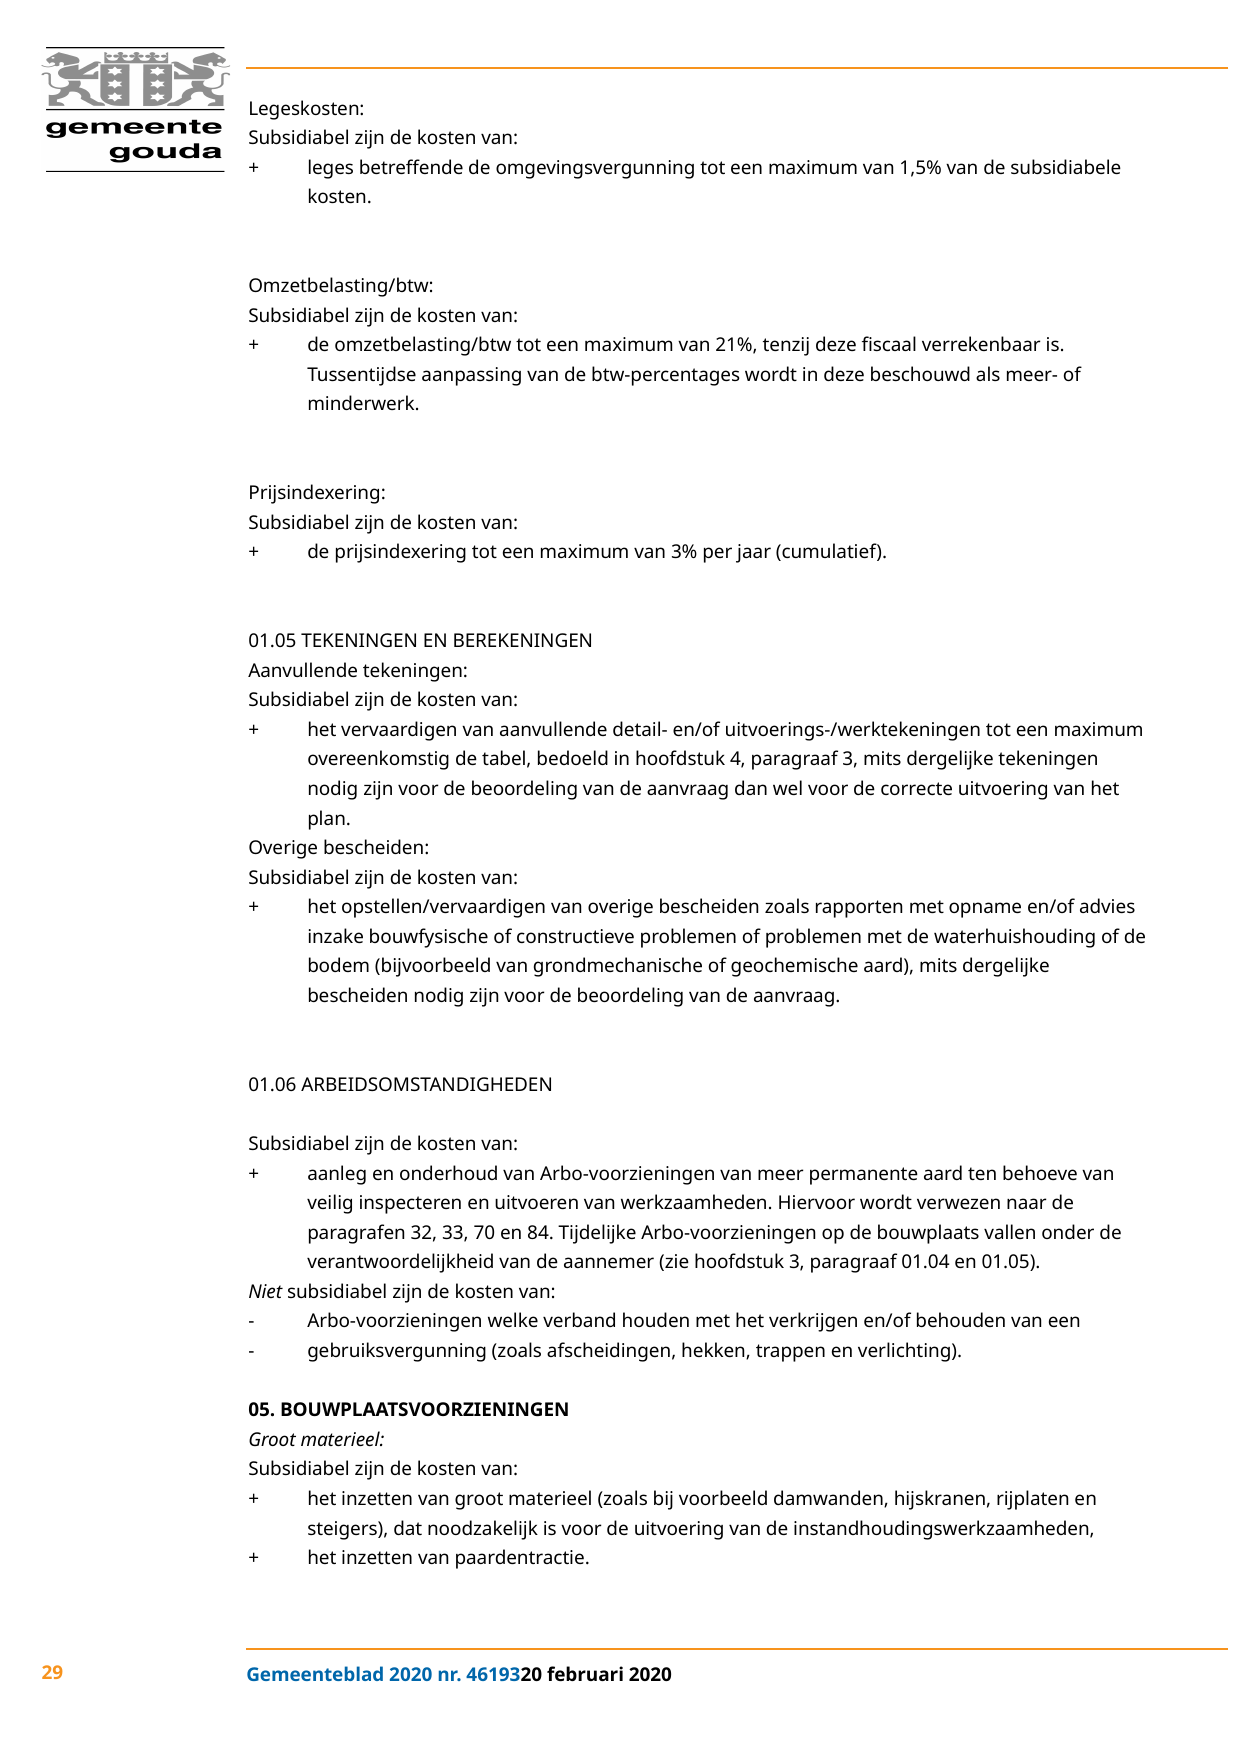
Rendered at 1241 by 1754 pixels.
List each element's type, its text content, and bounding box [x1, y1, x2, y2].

list de omzetbelasting/btw tot een maximum van 21%, tenzij deze fiscaal verrekenbaar is. Tussentijdse aanpassing van de btw-percentages wordt in deze beschouwd als meer- of minderwerk. [248, 331, 1152, 416]
list aanleg en onderhoud van Arbo-voorzieningen van meer permanente aard ten behoeve van veilig inspecteren en uitvoeren van werkzaamheden. Hiervoor wordt verwezen naar de paragrafen 32, 33, 70 en 84. Tijdelijke Arbo-voorzieningen op de bouwplaats vallen onder de verantwoordelijkheid van de aannemer (zie hoofdstuk 3, paragraaf 01.04 en 01.05). [248, 1160, 1152, 1274]
text Subsidiabel zijn de kosten van: [248, 124, 1152, 150]
text Subsidiabel zijn de kosten van: [248, 1130, 1152, 1156]
list het inzetten van paardentractie. [248, 1544, 1152, 1570]
text Overige bescheiden: [248, 834, 1152, 860]
text 01.06 ARBEIDSOMSTANDIGHEDEN [248, 1071, 1152, 1097]
text Prijsindexering: [248, 479, 1152, 505]
text Niet subsidiabel zijn de kosten van: [248, 1278, 1152, 1304]
list de prijsindexering tot een maximum van 3% per jaar (cumulatief). [248, 538, 1152, 564]
text Subsidiabel zijn de kosten van: [248, 509, 1152, 535]
text Omzetbelasting/btw: [248, 272, 1152, 298]
text 05. BOUWPLAATSVOORZIENINGEN [248, 1396, 1152, 1422]
text Subsidiabel zijn de kosten van: [248, 302, 1152, 328]
text Subsidiabel zijn de kosten van: [248, 864, 1152, 890]
text Legeskosten: [248, 95, 1152, 121]
text Subsidiabel zijn de kosten van: [248, 686, 1152, 712]
text Aanvullende tekeningen: [248, 657, 1152, 683]
list Arbo-voorzieningen welke verband houden met het verkrijgen en/of behouden van een [248, 1308, 1152, 1333]
list het inzetten van groot materieel (zoals bij voorbeeld damwanden, hijskranen, rijplaten en steigers), dat noodzakelijk is voor de uitvoering van de instandhoudingswerkzaamheden, [248, 1485, 1152, 1541]
list gebruiksvergunning (zoals afscheidingen, hekken, trappen en verlichting). [248, 1337, 1152, 1363]
text Groot materieel: [248, 1426, 1152, 1452]
text Subsidiabel zijn de kosten van: [248, 1456, 1152, 1481]
text 01.05 TEKENINGEN EN BEREKENINGEN [248, 627, 1152, 653]
list het vervaardigen van aanvullende detail- en/of uitvoerings-/werktekeningen tot een maximum overeenkomstig de tabel, bedoeld in hoofdstuk 4, paragraaf 3, mits dergelijke tekeningen nodig zijn voor de beoordeling van de aanvraag dan wel voor de correcte uitvoering van het plan. [248, 716, 1152, 831]
picture [41, 47, 231, 172]
list het opstellen/vervaardigen van overige bescheiden zoals rapporten met opname en/of advies inzake bouwfysische of constructieve problemen of problemen met de waterhuishouding of de bodem (bijvoorbeeld van grondmechanische of geochemische aard), mits dergelijke bescheiden nodig zijn voor de beoordeling van de aanvraag. [248, 893, 1152, 1008]
list leges betreffende de omgevingsvergunning tot een maximum van 1,5% van de subsidiabele kosten. [248, 154, 1152, 209]
